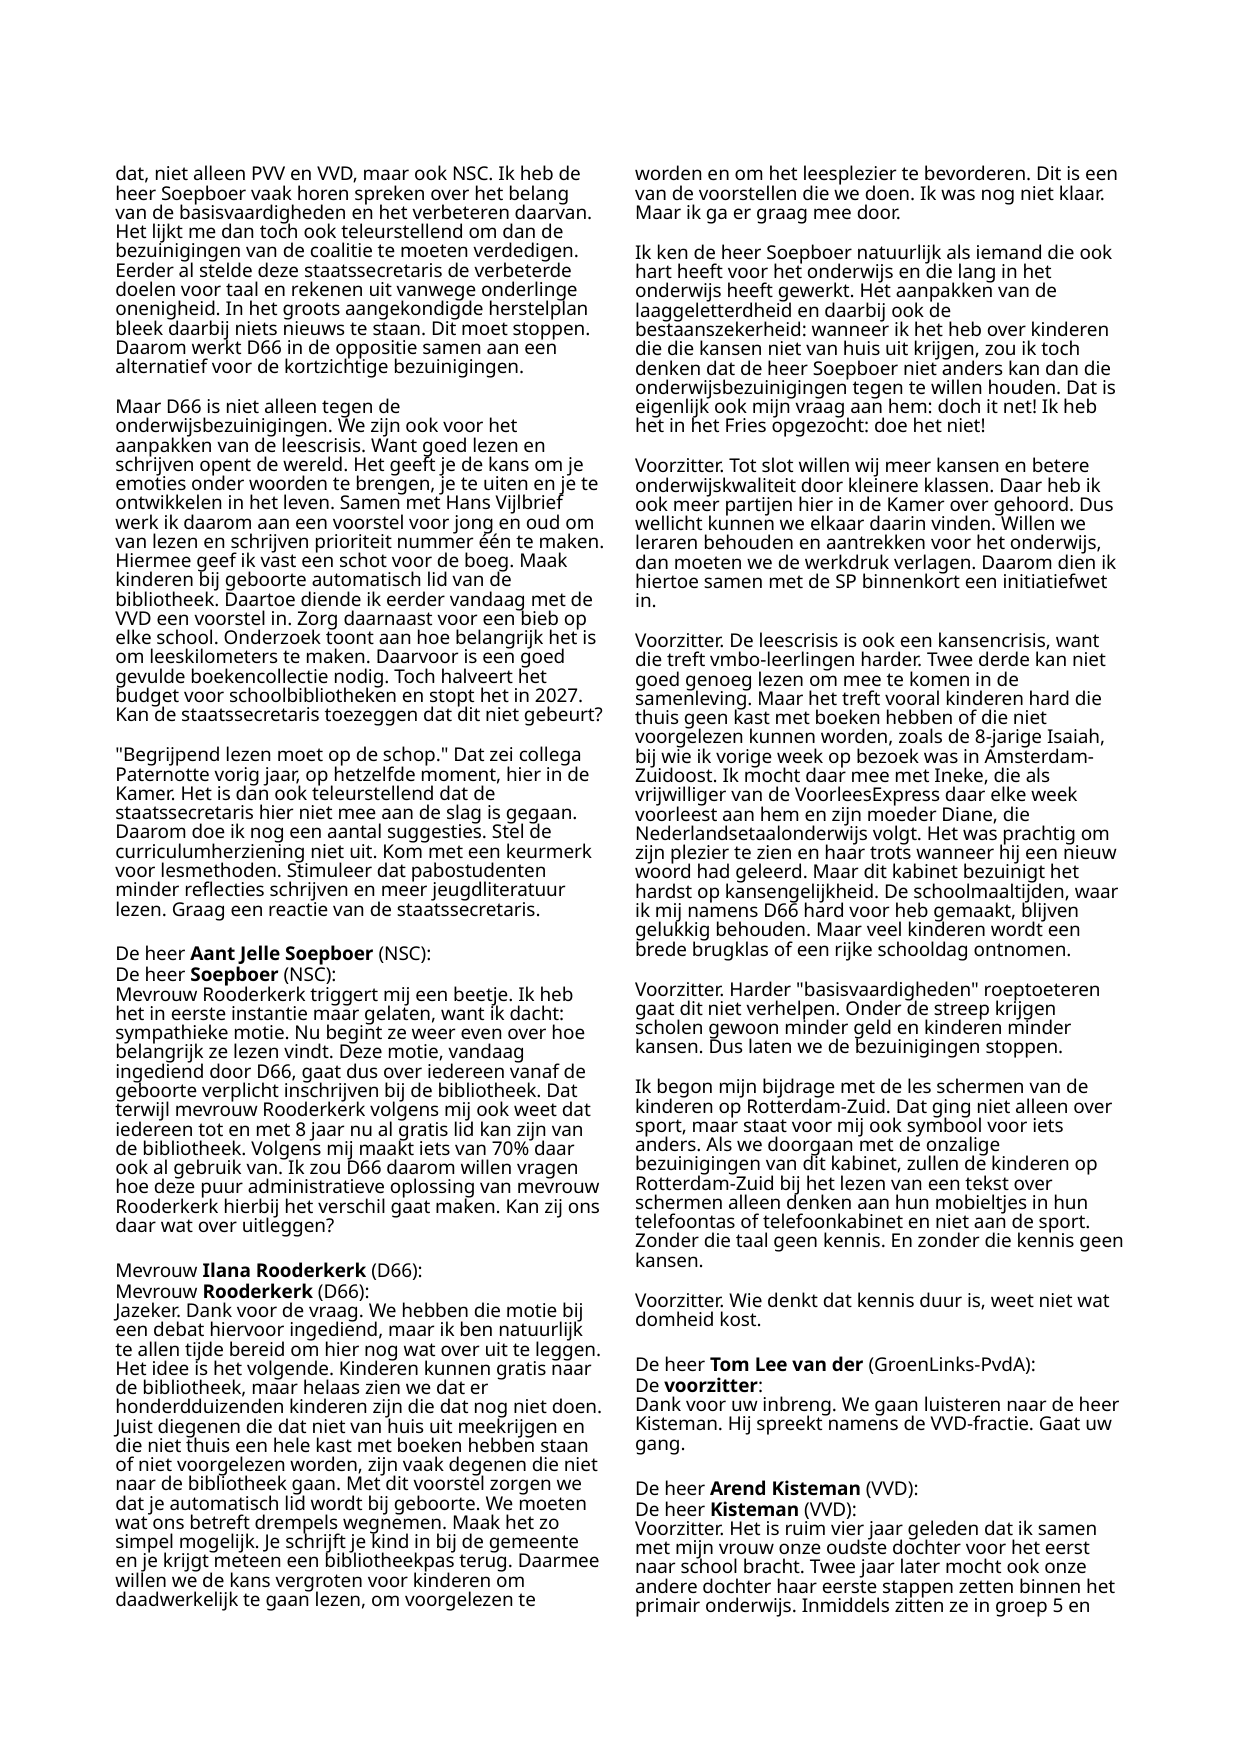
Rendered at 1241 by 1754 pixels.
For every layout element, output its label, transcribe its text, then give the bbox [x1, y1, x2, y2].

text De heer Arend Kisteman (VVD): [635, 1475, 1125, 1501]
text worden en om het leesplezier te bevorderen. Dit is een van de voorstellen die we doen. Ik was nog niet klaar. Maar ik ga er graag mee door. [635, 165, 1125, 223]
text Ik begon mijn bijdrage met de les schermen van de kinderen op Rotterdam-Zuid. Dat ging niet alleen over sport, maar staat voor mij ook symbool voor iets anders. Als we doorgaan met de onzalige bezuinigingen van dit kabinet, zullen de kinderen op Rotterdam-Zuid bij het lezen van een tekst over schermen alleen denken aan hun mobieltjes in hun telefoontas of telefoonkabinet en niet aan de sport. Zonder die taal geen kennis. En zonder die kennis geen kansen. [635, 1078, 1125, 1271]
text De voorzitter: [635, 1377, 1125, 1396]
text Maar D66 is niet alleen tegen de onderwijsbezuinigingen. We zijn ook voor het aanpakken van de leescrisis. Want goed lezen en schrijven opent de wereld. Het geeft je de kans om je emoties onder woorden te brengen, je te uiten en je te ontwikkelen in het leven. Samen met Hans Vijlbrief werk ik daarom aan een voorstel voor jong en oud om van lezen en schrijven prioriteit nummer één te maken. Hiermee geef ik vast een schot voor de boeg. Maak kinderen bij geboorte automatisch lid van de bibliotheek. Daartoe diende ik eerder vandaag met de VVD een voorstel in. Zorg daarnaast voor een bieb op elke school. Onderzoek toont aan hoe belangrijk het is om leeskilometers te maken. Daarvoor is een goed gevulde boekencollectie nodig. Toch halveert het budget voor schoolbibliotheken en stopt het in 2027. Kan de staatssecretaris toezeggen dat dit niet gebeurt? [115, 398, 605, 726]
text "Begrijpend lezen moet op de schop." Dat zei collega Paternotte vorig jaar, op hetzelfde moment, hier in de Kamer. Het is dan ook teleurstellend dat de staatssecretaris hier niet mee aan de slag is gegaan. Daarom doe ik nog een aantal suggesties. Stel de curriculumherziening niet uit. Kom met een keurmerk voor lesmethoden. Stimuleer dat pabostudenten minder reflecties schrijven en meer jeugdliteratuur lezen. Graag een reactie van de staatssecretaris. [115, 746, 605, 920]
text Jazeker. Dank voor de vraag. We hebben die motie bij een debat hiervoor ingediend, maar ik ben natuurlijk te allen tijde bereid om hier nog wat over uit te leggen. Het idee is het volgende. Kinderen kunnen gratis naar de bibliotheek, maar helaas zien we dat er honderdduizenden kinderen zijn die dat nog niet doen. Juist diegenen die dat niet van huis uit meekrijgen en die niet thuis een hele kast met boeken hebben staan of niet voorgelezen worden, zijn vaak degenen die niet naar de bibliotheek gaan. Met dit voorstel zorgen we dat je automatisch lid wordt bij geboorte. We moeten wat ons betreft drempels wegnemen. Maak het zo simpel mogelijk. Je schrijft je kind in bij de gemeente en je krijgt meteen een bibliotheekpas terug. Daarmee willen we de kans vergroten voor kinderen om daadwerkelijk te gaan lezen, om voorgelezen te [115, 1302, 605, 1610]
text Ik ken de heer Soepboer natuurlijk als iemand die ook hart heeft voor het onderwijs en die lang in het onderwijs heeft gewerkt. Het aanpakken van de laaggeletterdheid en daarbij ook de bestaanszekerheid: wanneer ik het heb over kinderen die die kansen niet van huis uit krijgen, zou ik toch denken dat de heer Soepboer niet anders kan dan die onderwijsbezuinigingen tegen te willen houden. Dat is eigenlijk ook mijn vraag aan hem: doch it net! Ik heb het in het Fries opgezocht: doe het niet! [635, 244, 1125, 437]
text De heer Tom Lee van der (GroenLinks-PvdA): [635, 1351, 1125, 1377]
text Voorzitter. Tot slot willen wij meer kansen en betere onderwijskwaliteit door kleinere klassen. Daar heb ik ook meer partijen hier in de Kamer over gehoord. Dus wellicht kunnen we elkaar daarin vinden. Willen we leraren behouden en aantrekken voor het onderwijs, dan moeten we de werkdruk verlagen. Daarom dien ik hiertoe samen met de SP binnenkort een initiatiefwet in. [635, 457, 1125, 611]
text Voorzitter. Harder "basisvaardigheden" roeptoeteren gaat dit niet verhelpen. Onder de streep krijgen scholen gewoon minder geld en kinderen minder kansen. Dus laten we de bezuinigingen stoppen. [635, 981, 1125, 1058]
text Mevrouw Rooderkerk (D66): [115, 1283, 605, 1302]
text De heer Soepboer (NSC): [115, 966, 605, 986]
text De heer Kisteman (VVD): [635, 1501, 1125, 1520]
text De heer Aant Jelle Soepboer (NSC): [115, 941, 605, 966]
text Voorzitter. Het is ruim vier jaar geleden dat ik samen met mijn vrouw onze oudste dochter voor het eerst naar school bracht. Twee jaar later mocht ook onze andere dochter haar eerste stappen zetten binnen het primair onderwijs. Inmiddels zitten ze in groep 5 en [635, 1520, 1125, 1616]
text Mevrouw Rooderkerk triggert mij een beetje. Ik heb het in eerste instantie maar gelaten, want ik dacht: sympathieke motie. Nu begint ze weer even over hoe belangrijk ze lezen vindt. Deze motie, vandaag ingediend door D66, gaat dus over iedereen vanaf de geboorte verplicht inschrijven bij de bibliotheek. Dat terwijl mevrouw Rooderkerk volgens mij ook weet dat iedereen tot en met 8 jaar nu al gratis lid kan zijn van de bibliotheek. Volgens mij maakt iets van 70% daar ook al gebruik van. Ik zou D66 daarom willen vragen hoe deze puur administratieve oplossing van mevrouw Rooderkerk hierbij het verschil gaat maken. Kan zij ons daar wat over uitleggen? [115, 986, 605, 1236]
text dat, niet alleen PVV en VVD, maar ook NSC. Ik heb de heer Soepboer vaak horen spreken over het belang van de basisvaardigheden en het verbeteren daarvan. Het lijkt me dan toch ook teleurstellend om dan de bezuinigingen van de coalitie te moeten verdedigen. Eerder al stelde deze staatssecretaris de verbeterde doelen voor taal en rekenen uit vanwege onderlinge onenigheid. In het groots aangekondigde herstelplan bleek daarbij niets nieuws te staan. Dit moet stoppen. Daarom werkt D66 in de oppositie samen aan een alternatief voor de kortzichtige bezuinigingen. [115, 165, 605, 377]
text Voorzitter. Wie denkt dat kennis duur is, weet niet wat domheid kost. [635, 1292, 1125, 1330]
text Voorzitter. De leescrisis is ook een kansencrisis, want die treft vmbo-leerlingen harder. Twee derde kan niet goed genoeg lezen om mee te komen in de samenleving. Maar het treft vooral kinderen hard die thuis geen kast met boeken hebben of die niet voorgelezen kunnen worden, zoals de 8-jarige Isaiah, bij wie ik vorige week op bezoek was in Amsterdam-Zuidoost. Ik mocht daar mee met Ineke, die als vrijwilliger van de VoorleesExpress daar elke week voorleest aan hem en zijn moeder Diane, die Nederlandsetaalonderwijs volgt. Het was prachtig om zijn plezier te zien en haar trots wanneer hij een nieuw woord had geleerd. Maar dit kabinet bezuinigt het hardst op kansengelijkheid. De schoolmaaltijden, waar ik mij namens D66 hard voor heb gemaakt, blijven gelukkig behouden. Maar veel kinderen wordt een brede brugklas of een rijke schooldag ontnomen. [635, 632, 1125, 960]
text Dank voor uw inbreng. We gaan luisteren naar de heer Kisteman. Hij spreekt namens de VVD-fractie. Gaat uw gang. [635, 1396, 1125, 1454]
text Mevrouw Ilana Rooderkerk (D66): [115, 1257, 605, 1283]
